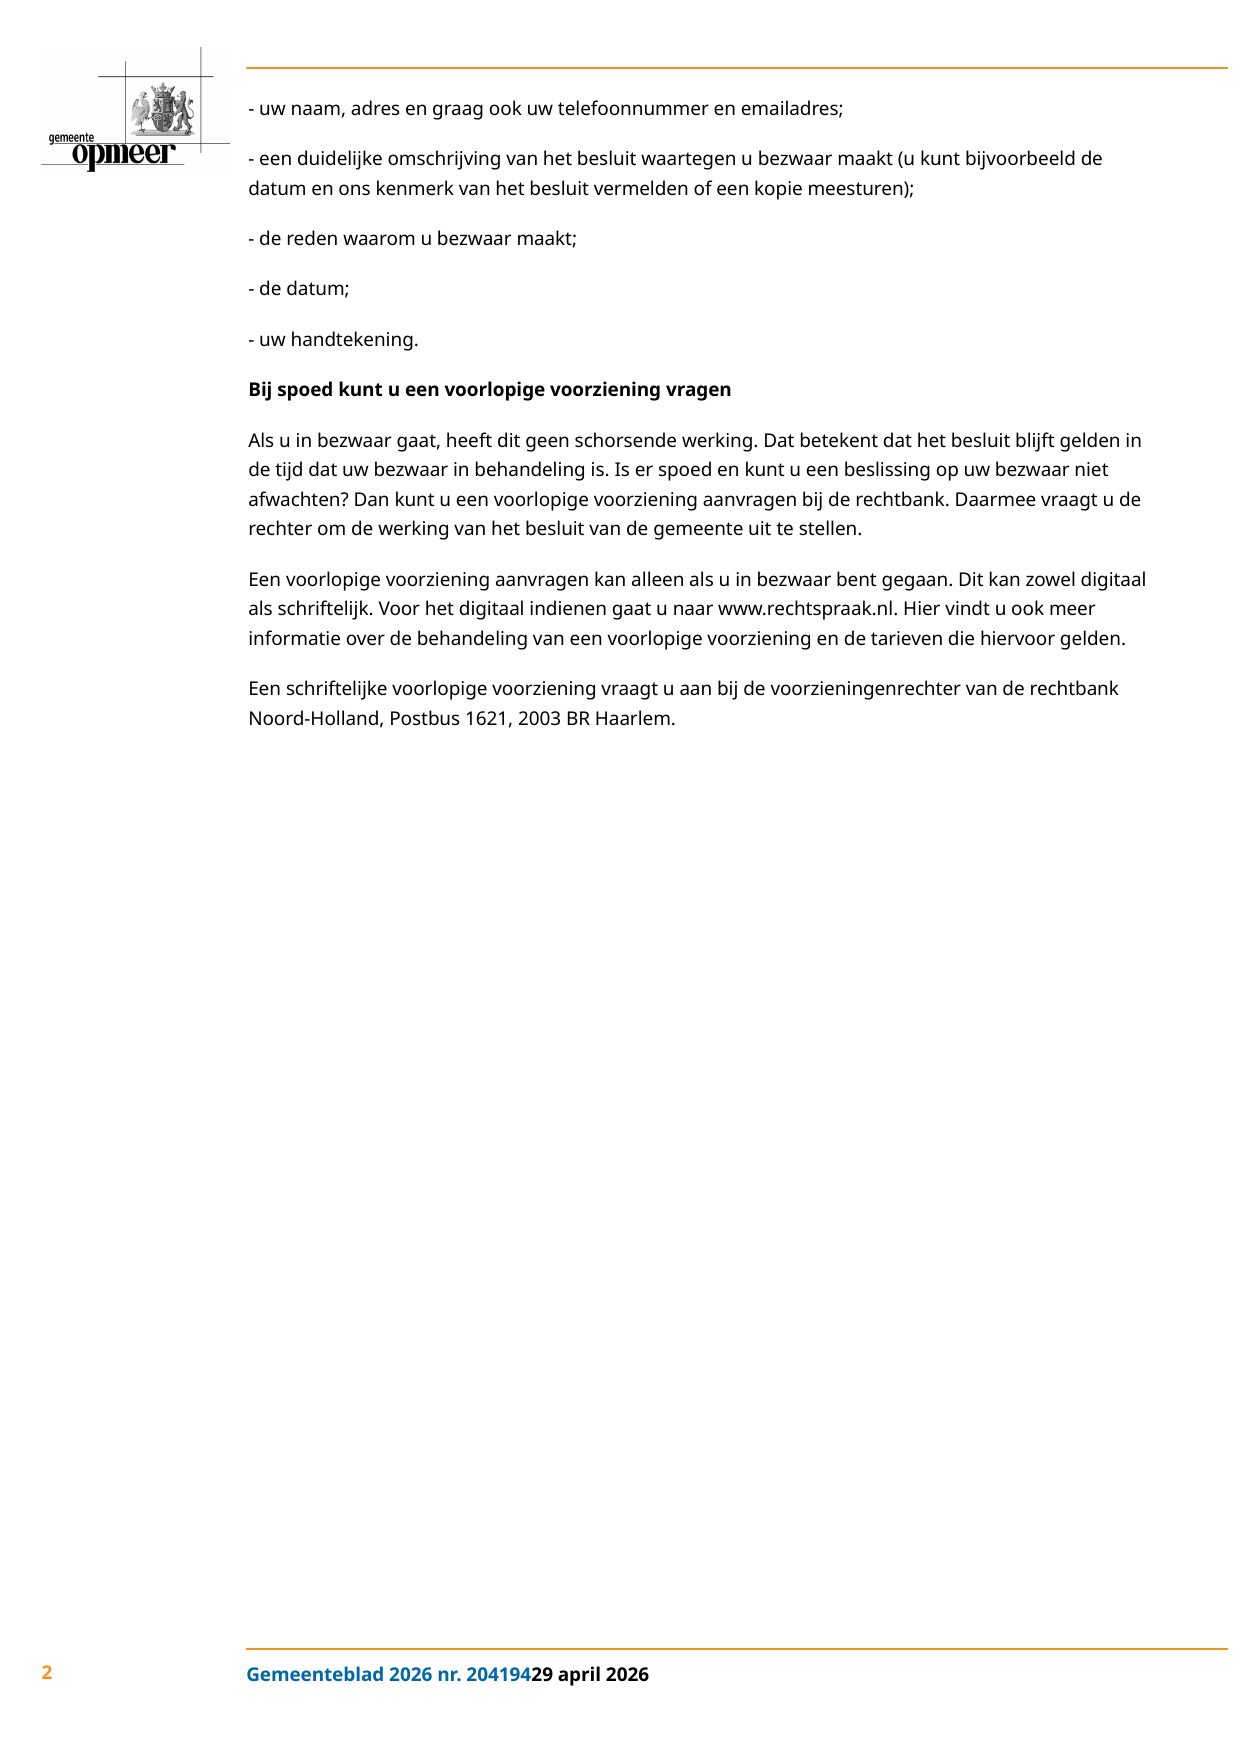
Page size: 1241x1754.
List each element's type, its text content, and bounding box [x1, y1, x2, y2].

text - uw naam, adres en graag ook uw telefoonnummer en emailadres; [248, 95, 1152, 121]
text Bij spoed kunt u een voorlopige voorziening vragen [248, 376, 1152, 402]
text Als u in bezwaar gaat, heeft dit geen schorsende werking. Dat betekent dat het besluit blijft gelden in de tijd dat uw bezwaar in behandeling is. Is er spoed en kunt u een beslissing op uw bezwaar niet afwachten? Dan kunt u een voorlopige voorziening aanvragen bij de rechtbank. Daarmee vraagt u de rechter om de werking van het besluit van de gemeente uit te stellen. [248, 427, 1152, 541]
text - de datum; [248, 276, 1152, 301]
text Een schriftelijke voorlopige voorziening vraagt u aan bij de voorzieningenrechter van de rechtbank Noord-Holland, Postbus 1621, 2003 BR Haarlem. [248, 676, 1152, 731]
text - een duidelijke omschrijving van het besluit waartegen u bezwaar maakt (u kunt bijvoorbeeld de datum en ons kenmerk van het besluit vermelden of een kopie meesturen); [248, 145, 1152, 201]
text - de reden waarom u bezwaar maakt; [248, 225, 1152, 251]
picture [41, 47, 231, 172]
text Een voorlopige voorziening aanvragen kan alleen als u in bezwaar bent gegaan. Dit kan zowel digitaal als schriftelijk. Voor het digitaal indienen gaat u naar www.rechtspraak.nl. Hier vindt u ook meer informatie over de behandeling van een voorlopige voorziening en de tarieven die hiervoor gelden. [248, 566, 1152, 651]
text - uw handtekening. [248, 326, 1152, 352]
